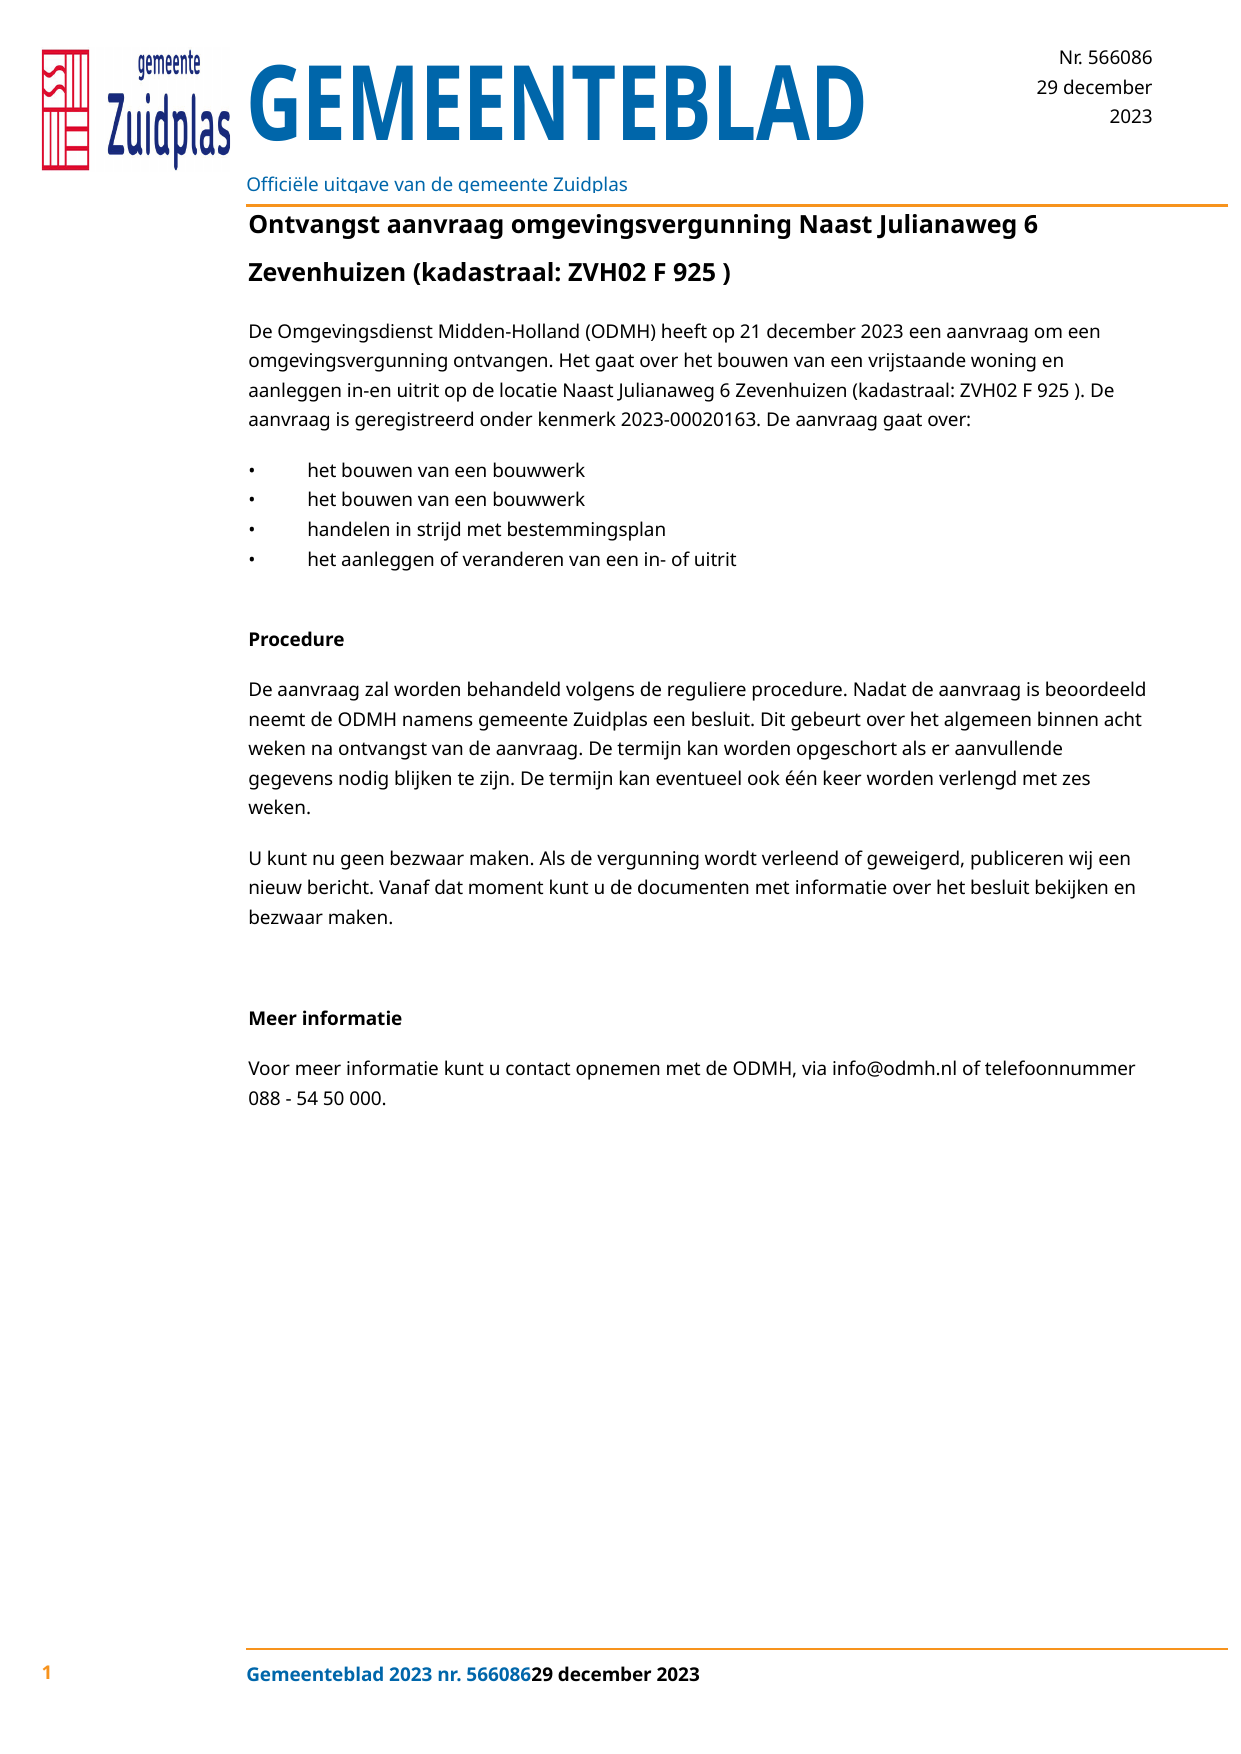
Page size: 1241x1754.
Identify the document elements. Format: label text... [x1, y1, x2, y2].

text Ontvangst aanvraag omgevingsvergunning Naast Julianaweg 6 Zevenhuizen (kadastraal: ZVH02 F 925 ) [248, 207, 1152, 288]
text U kunt nu geen bezwaar maken. Als de vergunning wordt verleend of geweigerd, publiceren wij een nieuw bericht. Vanaf dat moment kunt u de documenten met informatie over het besluit bekijken en bezwaar maken. [248, 845, 1152, 930]
list het aanleggen of veranderen van een in- of uitrit [248, 546, 1152, 572]
list handelen in strijd met bestemmingsplan [248, 516, 1152, 542]
text Meer informatie [248, 1005, 1152, 1031]
list het bouwen van een bouwwerk [248, 457, 1152, 483]
text De aanvraag zal worden behandeld volgens de reguliere procedure. Nadat de aanvraag is beoordeeld neemt de ODMH namens gemeente Zuidplas een besluit. Dit gebeurt over het algemeen binnen acht weken na ontvangst van de aanvraag. De termijn kan worden opgeschort als er aanvullende gegevens nodig blijken te zijn. De termijn kan eventueel ook één keer worden verlengd met zes weken. [248, 676, 1152, 820]
text Voor meer informatie kunt u contact opnemen met de ODMH, via info@odmh.nl of telefoonnummer 088 - 54 50 000. [248, 1055, 1152, 1111]
list het bouwen van een bouwwerk [248, 487, 1152, 512]
text De Omgevingsdienst Midden-Holland (ODMH) heeft op 21 december 2023 een aanvraag om een omgevingsvergunning ontvangen. Het gaat over het bouwen van een vrijstaande woning en aanleggen in-en uitrit op de locatie Naast Julianaweg 6 Zevenhuizen (kadastraal: ZVH02 F 925 ). De aanvraag is geregistreerd onder kenmerk 2023-00020163. De aanvraag gaat over: [248, 318, 1152, 432]
text Procedure [248, 626, 1152, 652]
picture [41, 47, 231, 172]
